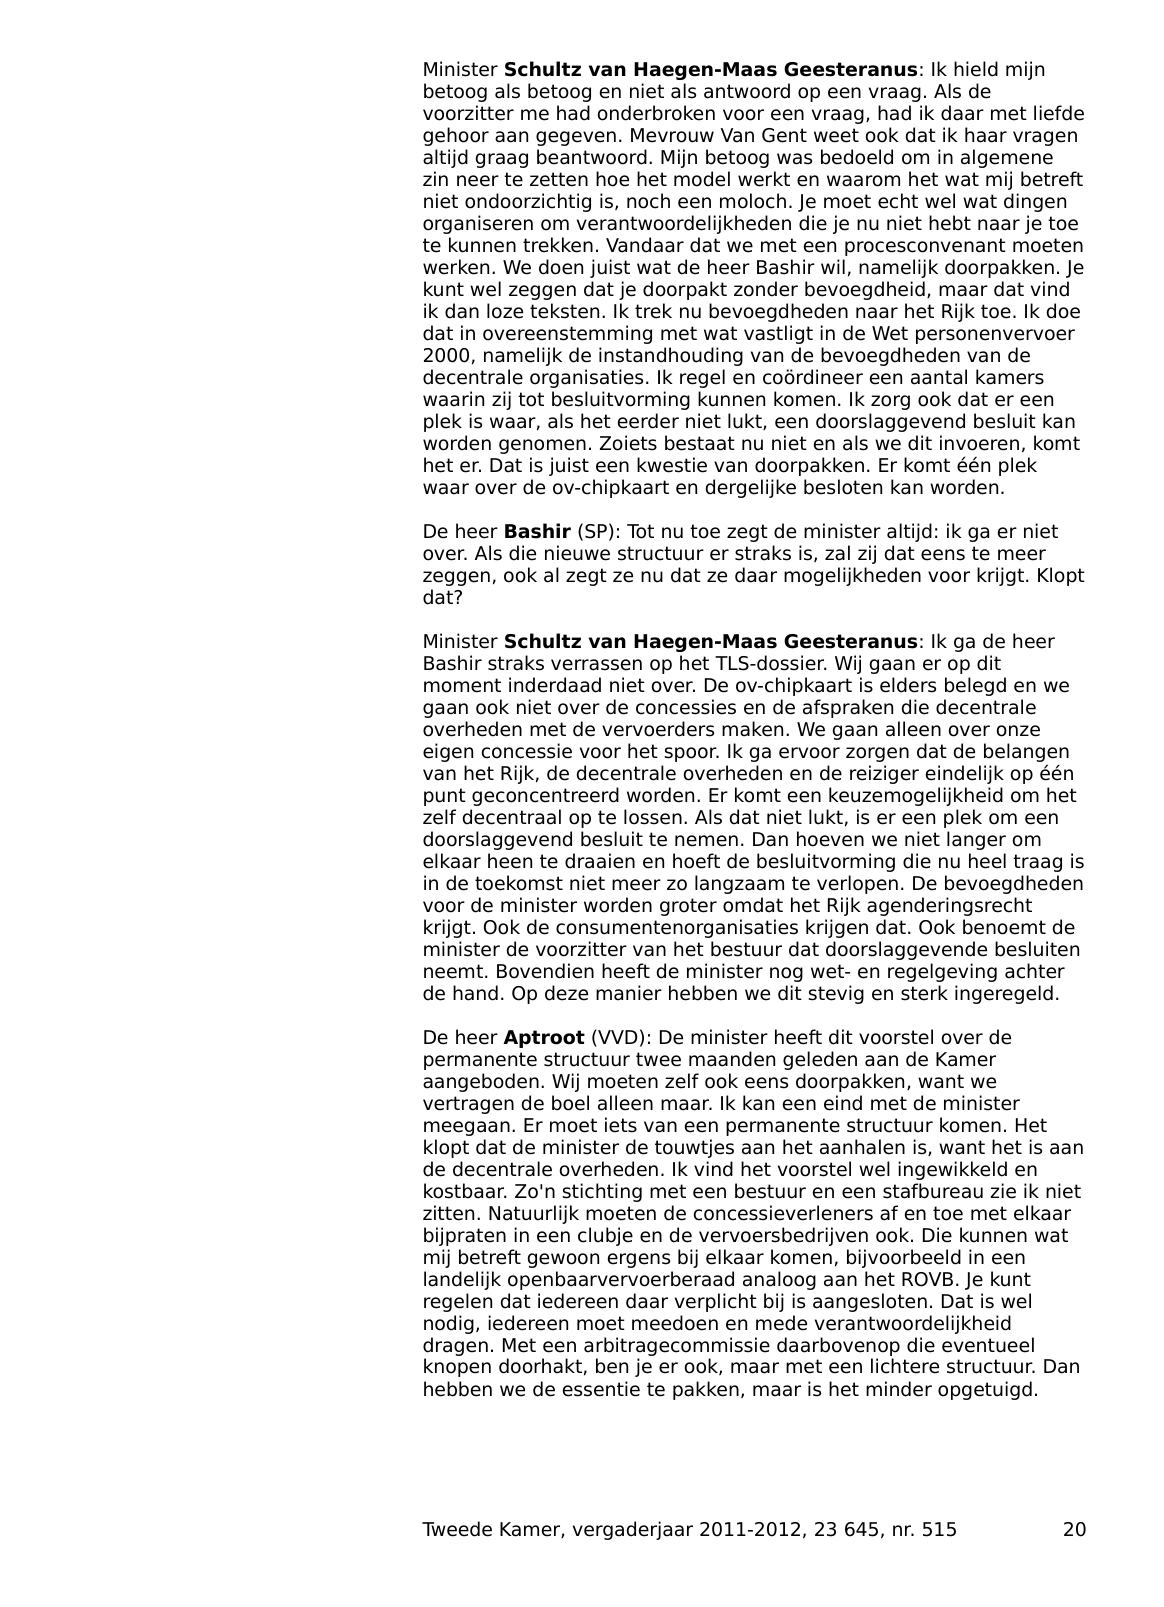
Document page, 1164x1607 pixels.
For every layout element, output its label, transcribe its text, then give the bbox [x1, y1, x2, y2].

text Minister Schultz van Haegen-Maas Geesteranus: Ik ga de heer Bashir straks verrassen op het TLS-dossier. Wij gaan er op dit moment inderdaad niet over. De ov-chipkaart is elders belegd en we gaan ook niet over de concessies en de afspraken die decentrale overheden met de vervoerders maken. We gaan alleen over onze eigen concessie voor het spoor. Ik ga ervoor zorgen dat de belangen van het Rijk, de decentrale overheden en de reiziger eindelijk op één punt geconcentreerd worden. Er komt een keuzemogelijkheid om het zelf decentraal op te lossen. Als dat niet lukt, is er een plek om een doorslaggevend besluit te nemen. Dan hoeven we niet langer om elkaar heen te draaien en hoeft de besluitvorming die nu heel traag is in de toekomst niet meer zo langzaam te verlopen. De bevoegdheden voor de minister worden groter omdat het Rijk agenderingsrecht krijgt. Ook de consumentenorganisaties krijgen dat. Ook benoemt de minister de voorzitter van het bestuur dat doorslaggevende besluiten neemt. Bovendien heeft de minister nog wet- en regelgeving achter de hand. Op deze manier hebben we dit stevig en sterk ingeregeld. [422, 631, 1087, 1004]
text De heer Aptroot (VVD): De minister heeft dit voorstel over de permanente structuur twee maanden geleden aan de Kamer aangeboden. Wij moeten zelf ook eens doorpakken, want we vertragen de boel alleen maar. Ik kan een eind met de minister meegaan. Er moet iets van een permanente structuur komen. Het klopt dat de minister de touwtjes aan het aanhalen is, want het is aan de decentrale overheden. Ik vind het voorstel wel ingewikkeld en kostbaar. Zo'n stichting met een bestuur en een stafbureau zie ik niet zitten. Natuurlijk moeten de concessieverleners af en toe met elkaar bijpraten in een clubje en de vervoersbedrijven ook. Die kunnen wat mij betreft gewoon ergens bij elkaar komen, bijvoorbeeld in een landelijk openbaarvervoerberaad analoog aan het ROVB. Je kunt regelen dat iedereen daar verplicht bij is aangesloten. Dat is wel nodig, iedereen moet meedoen en mede verantwoordelijkheid dragen. Met een arbitragecommissie daarbovenop die eventueel knopen doorhakt, ben je er ook, maar met een lichtere structuur. Dan hebben we de essentie te pakken, maar is het minder opgetuigd. [422, 1027, 1087, 1400]
text De heer Bashir (SP): Tot nu toe zegt de minister altijd: ik ga er niet over. Als die nieuwe structuur er straks is, zal zij dat eens te meer zeggen, ook al zegt ze nu dat ze daar mogelijkheden voor krijgt. Klopt dat? [422, 521, 1087, 609]
text Minister Schultz van Haegen-Maas Geesteranus: Ik hield mijn betoog als betoog en niet als antwoord op een vraag. Als de voorzitter me had onderbroken voor een vraag, had ik daar met liefde gehoor aan gegeven. Mevrouw Van Gent weet ook dat ik haar vragen altijd graag beantwoord. Mijn betoog was bedoeld om in algemene zin neer te zetten hoe het model werkt en waarom het wat mij betreft niet ondoorzichtig is, noch een moloch. Je moet echt wel wat dingen organiseren om verantwoordelijkheden die je nu niet hebt naar je toe te kunnen trekken. Vandaar dat we met een procesconvenant moeten werken. We doen juist wat de heer Bashir wil, namelijk doorpakken. Je kunt wel zeggen dat je doorpakt zonder bevoegdheid, maar dat vind ik dan loze teksten. Ik trek nu bevoegdheden naar het Rijk toe. Ik doe dat in overeenstemming met wat vastligt in de Wet personenvervoer 2000, namelijk de instandhouding van de bevoegdheden van de decentrale organisaties. Ik regel en coördineer een aantal kamers waarin zij tot besluitvorming kunnen komen. Ik zorg ook dat er een plek is waar, als het eerder niet lukt, een doorslaggevend besluit kan worden genomen. Zoiets bestaat nu niet en als we dit invoeren, komt het er. Dat is juist een kwestie van doorpakken. Er komt één plek waar over de ov-chipkaart en dergelijke besloten kan worden. [422, 59, 1087, 499]
